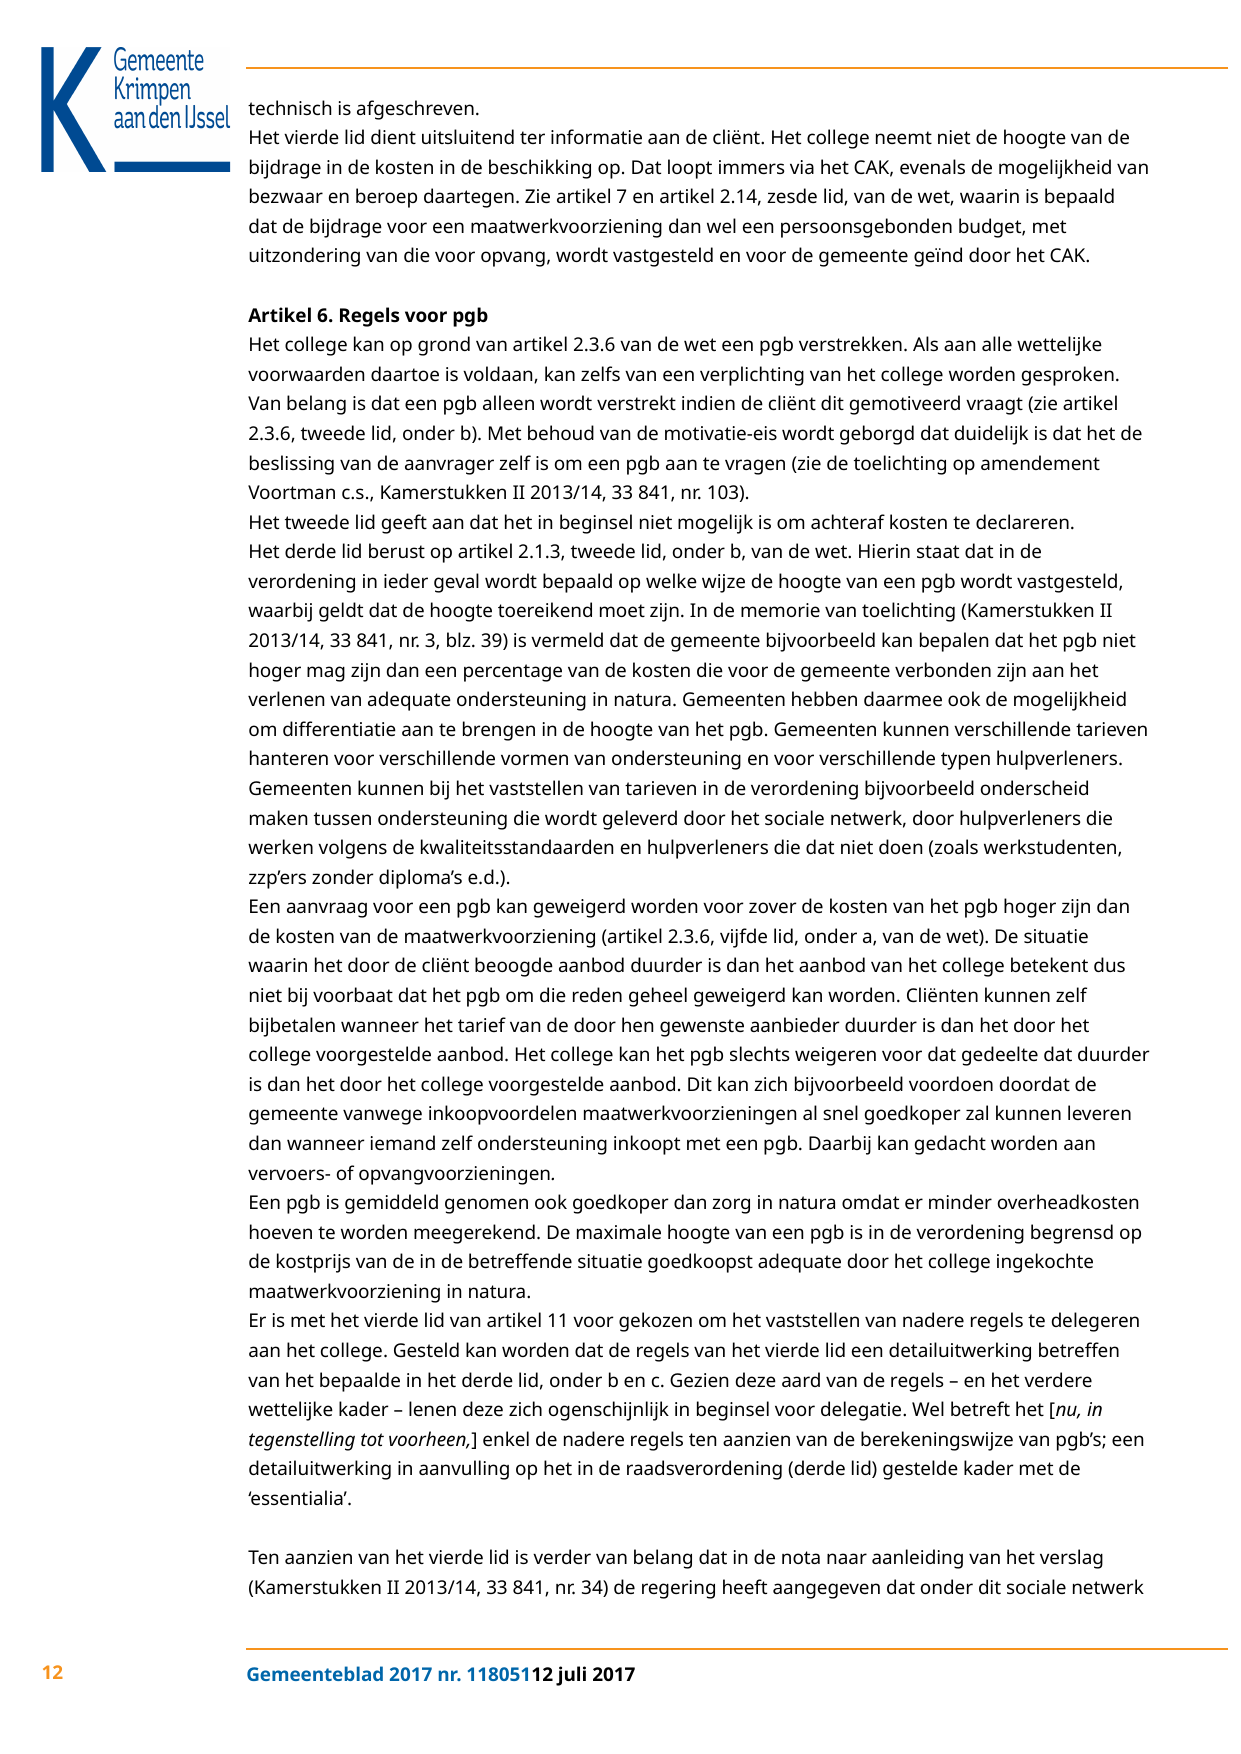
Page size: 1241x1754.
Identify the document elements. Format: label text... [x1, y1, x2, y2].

text Het vierde lid dient uitsluitend ter informatie aan de cliënt. Het college neemt niet de hoogte van de bijdrage in de kosten in de beschikking op. Dat loopt immers via het CAK, evenals de mogelijkheid van bezwaar en beroep daartegen. Zie artikel 7 en artikel 2.14, zesde lid, van de wet, waarin is bepaald dat de bijdrage voor een maatwerkvoorziening dan wel een persoonsgebonden budget, met uitzondering van die voor opvang, wordt vastgesteld en voor de gemeente geïnd door het CAK. [248, 124, 1152, 268]
picture [41, 47, 231, 172]
text Het tweede lid geeft aan dat het in beginsel niet mogelijk is om achteraf kosten te declareren. [248, 509, 1152, 535]
text Er is met het vierde lid van artikel 11 voor gekozen om het vaststellen van nadere regels te delegeren aan het college. Gesteld kan worden dat de regels van het vierde lid een detailuitwerking betreffen van het bepaalde in het derde lid, onder b en c. Gezien deze aard van de regels – en het verdere wettelijke kader – lenen deze zich ogenschijnlijk in beginsel voor delegatie. Wel betreft het [nu, in tegenstelling tot voorheen,] enkel de nadere regels ten aanzien van de berekeningswijze van pgb’s; een detailuitwerking in aanvulling op het in de raadsverordening (derde lid) gestelde kader met de ‘essentialia’. [248, 1308, 1152, 1511]
text Het college kan op grond van artikel 2.3.6 van de wet een pgb verstrekken. Als aan alle wettelijke voorwaarden daartoe is voldaan, kan zelfs van een verplichting van het college worden gesproken. Van belang is dat een pgb alleen wordt verstrekt indien de cliёnt dit gemotiveerd vraagt (zie artikel 2.3.6, tweede lid, onder b). Met behoud van de motivatie-eis wordt geborgd dat duidelijk is dat het de beslissing van de aanvrager zelf is om een pgb aan te vragen (zie de toelichting op amendement Voortman c.s., Kamerstukken II 2013/14, 33 841, nr. 103). [248, 331, 1152, 505]
text Het derde lid berust op artikel 2.1.3, tweede lid, onder b, van de wet. Hierin staat dat in de verordening in ieder geval wordt bepaald op welke wijze de hoogte van een pgb wordt vastgesteld, waarbij geldt dat de hoogte toereikend moet zijn. In de memorie van toelichting (Kamerstukken II 2013/14, 33 841, nr. 3, blz. 39) is vermeld dat de gemeente bijvoorbeeld kan bepalen dat het pgb niet hoger mag zijn dan een percentage van de kosten die voor de gemeente verbonden zijn aan het verlenen van adequate ondersteuning in natura. Gemeenten hebben daarmee ook de mogelijkheid om differentiatie aan te brengen in de hoogte van het pgb. Gemeenten kunnen verschillende tarieven hanteren voor verschillende vormen van ondersteuning en voor verschillende typen hulpverleners. Gemeenten kunnen bij het vaststellen van tarieven in de verordening bijvoorbeeld onderscheid maken tussen ondersteuning die wordt geleverd door het sociale netwerk, door hulpverleners die werken volgens de kwaliteitsstandaarden en hulpverleners die dat niet doen (zoals werkstudenten, zzp’ers zonder diploma’s e.d.). [248, 538, 1152, 890]
text Artikel 6. Regels voor pgb [248, 302, 1152, 328]
text technisch is afgeschreven. [248, 95, 1152, 121]
text Een pgb is gemiddeld genomen ook goedkoper dan zorg in natura omdat er minder overheadkosten hoeven te worden meegerekend. De maximale hoogte van een pgb is in de verordening begrensd op de kostprijs van de in de betreffende situatie goedkoopst adequate door het college ingekochte maatwerkvoorziening in natura. [248, 1189, 1152, 1304]
text Een aanvraag voor een pgb kan geweigerd worden voor zover de kosten van het pgb hoger zijn dan de kosten van de maatwerkvoorziening (artikel 2.3.6, vijfde lid, onder a, van de wet). De situatie waarin het door de cliënt beoogde aanbod duurder is dan het aanbod van het college betekent dus niet bij voorbaat dat het pgb om die reden geheel geweigerd kan worden. Cliënten kunnen zelf bijbetalen wanneer het tarief van de door hen gewenste aanbieder duurder is dan het door het college voorgestelde aanbod. Het college kan het pgb slechts weigeren voor dat gedeelte dat duurder is dan het door het college voorgestelde aanbod. Dit kan zich bijvoorbeeld voordoen doordat de gemeente vanwege inkoopvoordelen maatwerkvoorzieningen al snel goedkoper zal kunnen leveren dan wanneer iemand zelf ondersteuning inkoopt met een pgb. Daarbij kan gedacht worden aan vervoers- of opvangvoorzieningen. [248, 893, 1152, 1186]
text Ten aanzien van het vierde lid is verder van belang dat in de nota naar aanleiding van het verslag (Kamerstukken II 2013/14, 33 841, nr. 34) de regering heeft aangegeven dat onder dit sociale netwerk [248, 1544, 1152, 1600]
